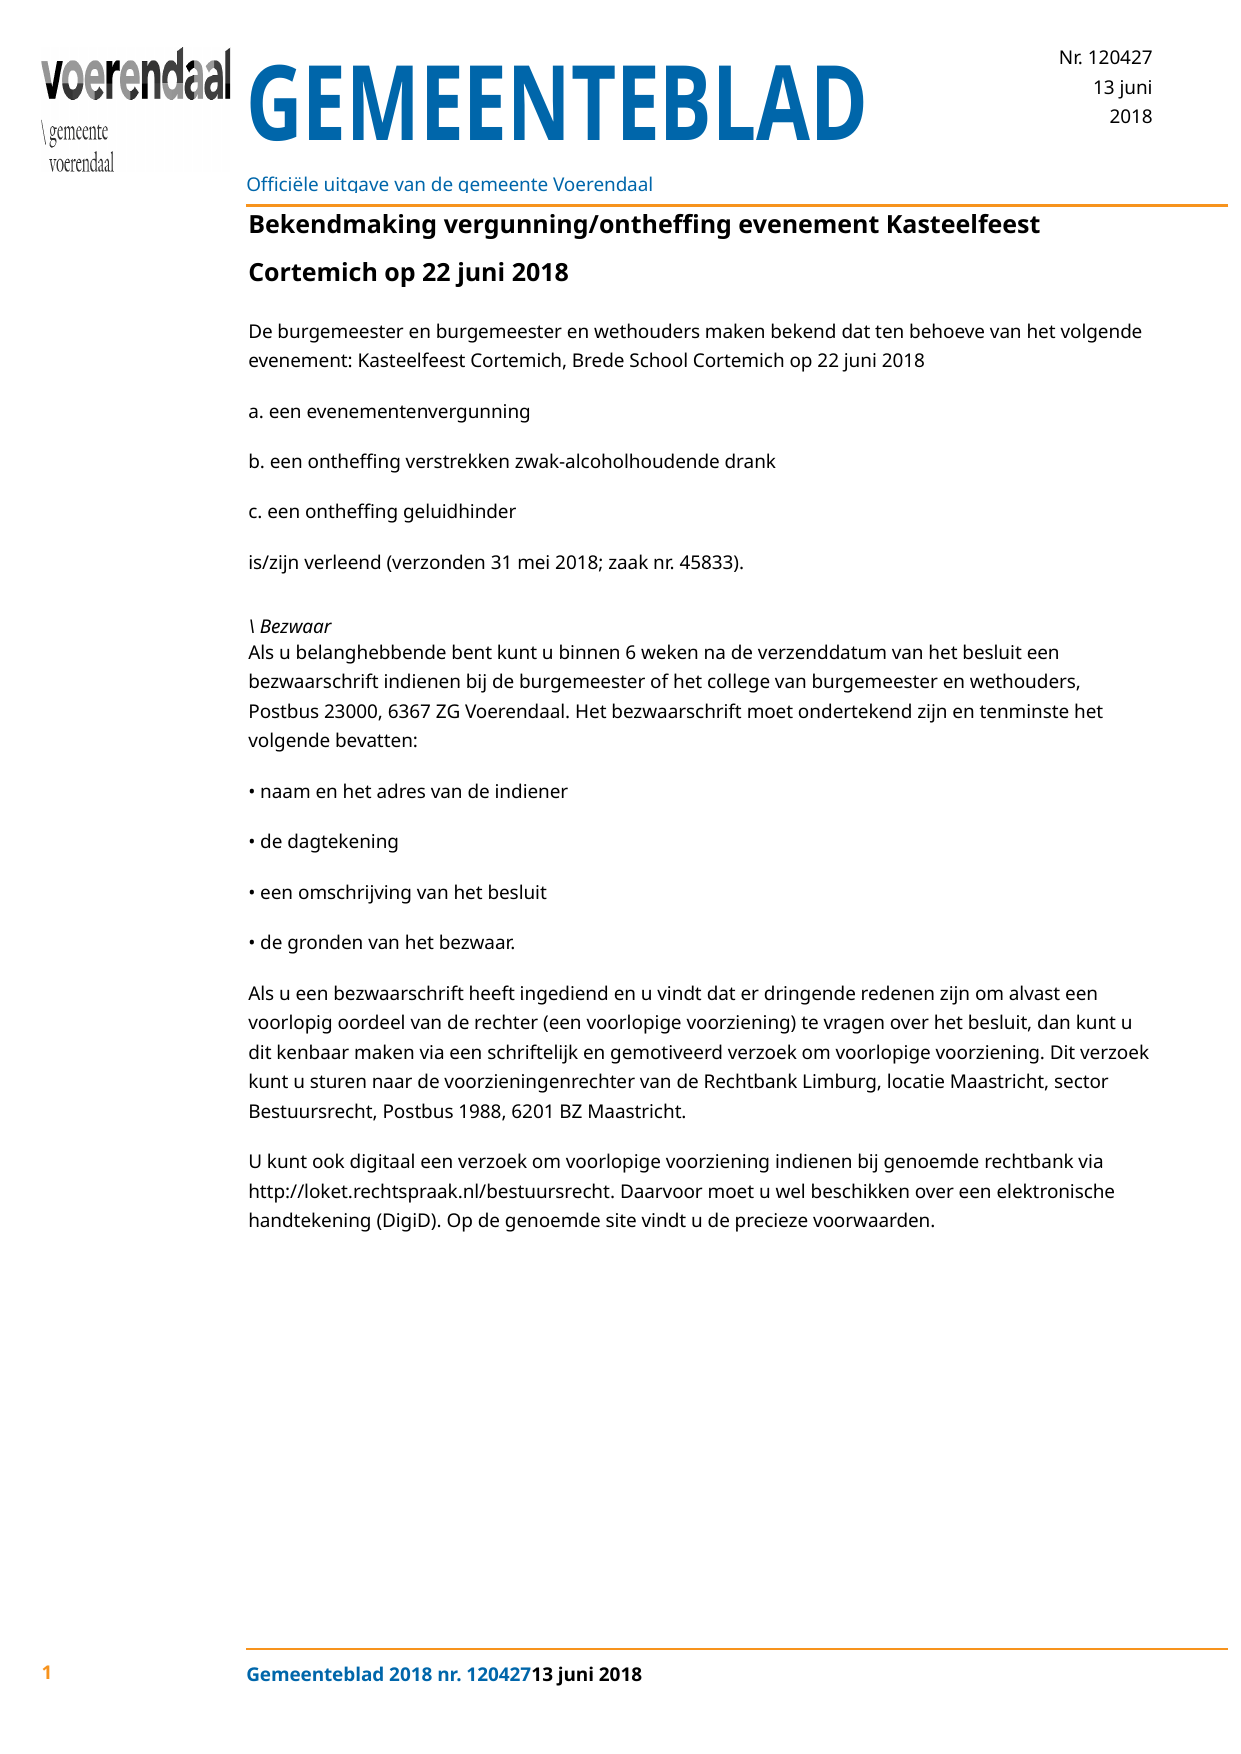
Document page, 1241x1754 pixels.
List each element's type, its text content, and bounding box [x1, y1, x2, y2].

text a. een evenementenvergunning [248, 398, 1152, 424]
text • naam en het adres van de indiener [248, 778, 1152, 804]
picture [41, 47, 231, 172]
text • de dagtekening [248, 828, 1152, 854]
text • een omschrijving van het besluit [248, 879, 1152, 904]
text U kunt ook digitaal een verzoek om voorlopige voorziening indienen bij genoemde rechtbank via http://loket.rechtspraak.nl/bestuursrecht. Daarvoor moet u wel beschikken over een elektronische handtekening (DigiD). Op de genoemde site vindt u de precieze voorwaarden. [248, 1148, 1152, 1233]
text • de gronden van het bezwaar. [248, 929, 1152, 955]
text \ Bezwaar [248, 613, 1152, 639]
text Als u een bezwaarschrift heeft ingediend en u vindt dat er dringende redenen zijn om alvast een voorlopig oordeel van de rechter (een voorlopige voorziening) te vragen over het besluit, dan kunt u dit kenbaar maken via een schriftelijk en gemotiveerd verzoek om voorlopige voorziening. Dit verzoek kunt u sturen naar de voorzieningenrechter van de Rechtbank Limburg, locatie Maastricht, sector Bestuursrecht, Postbus 1988, 6201 BZ Maastricht. [248, 980, 1152, 1124]
text c. een ontheffing geluidhinder [248, 499, 1152, 524]
text b. een ontheffing verstrekken zwak-alcoholhoudende drank [248, 448, 1152, 474]
text Als u belanghebbende bent kunt u binnen 6 weken na de verzenddatum van het besluit een bezwaarschrift indienen bij de burgemeester of het college van burgemeester en wethouders, Postbus 23000, 6367 ZG Voerendaal. Het bezwaarschrift moet ondertekend zijn en tenminste het volgende bevatten: [248, 639, 1152, 753]
text is/zijn verleend (verzonden 31 mei 2018; zaak nr. 45833). [248, 549, 1152, 575]
text De burgemeester en burgemeester en wethouders maken bekend dat ten behoeve van het volgende evenement: Kasteelfeest Cortemich, Brede School Cortemich op 22 juni 2018 [248, 318, 1152, 373]
text Bekendmaking vergunning/ontheffing evenement Kasteelfeest Cortemich op 22 juni 2018 [248, 207, 1152, 288]
